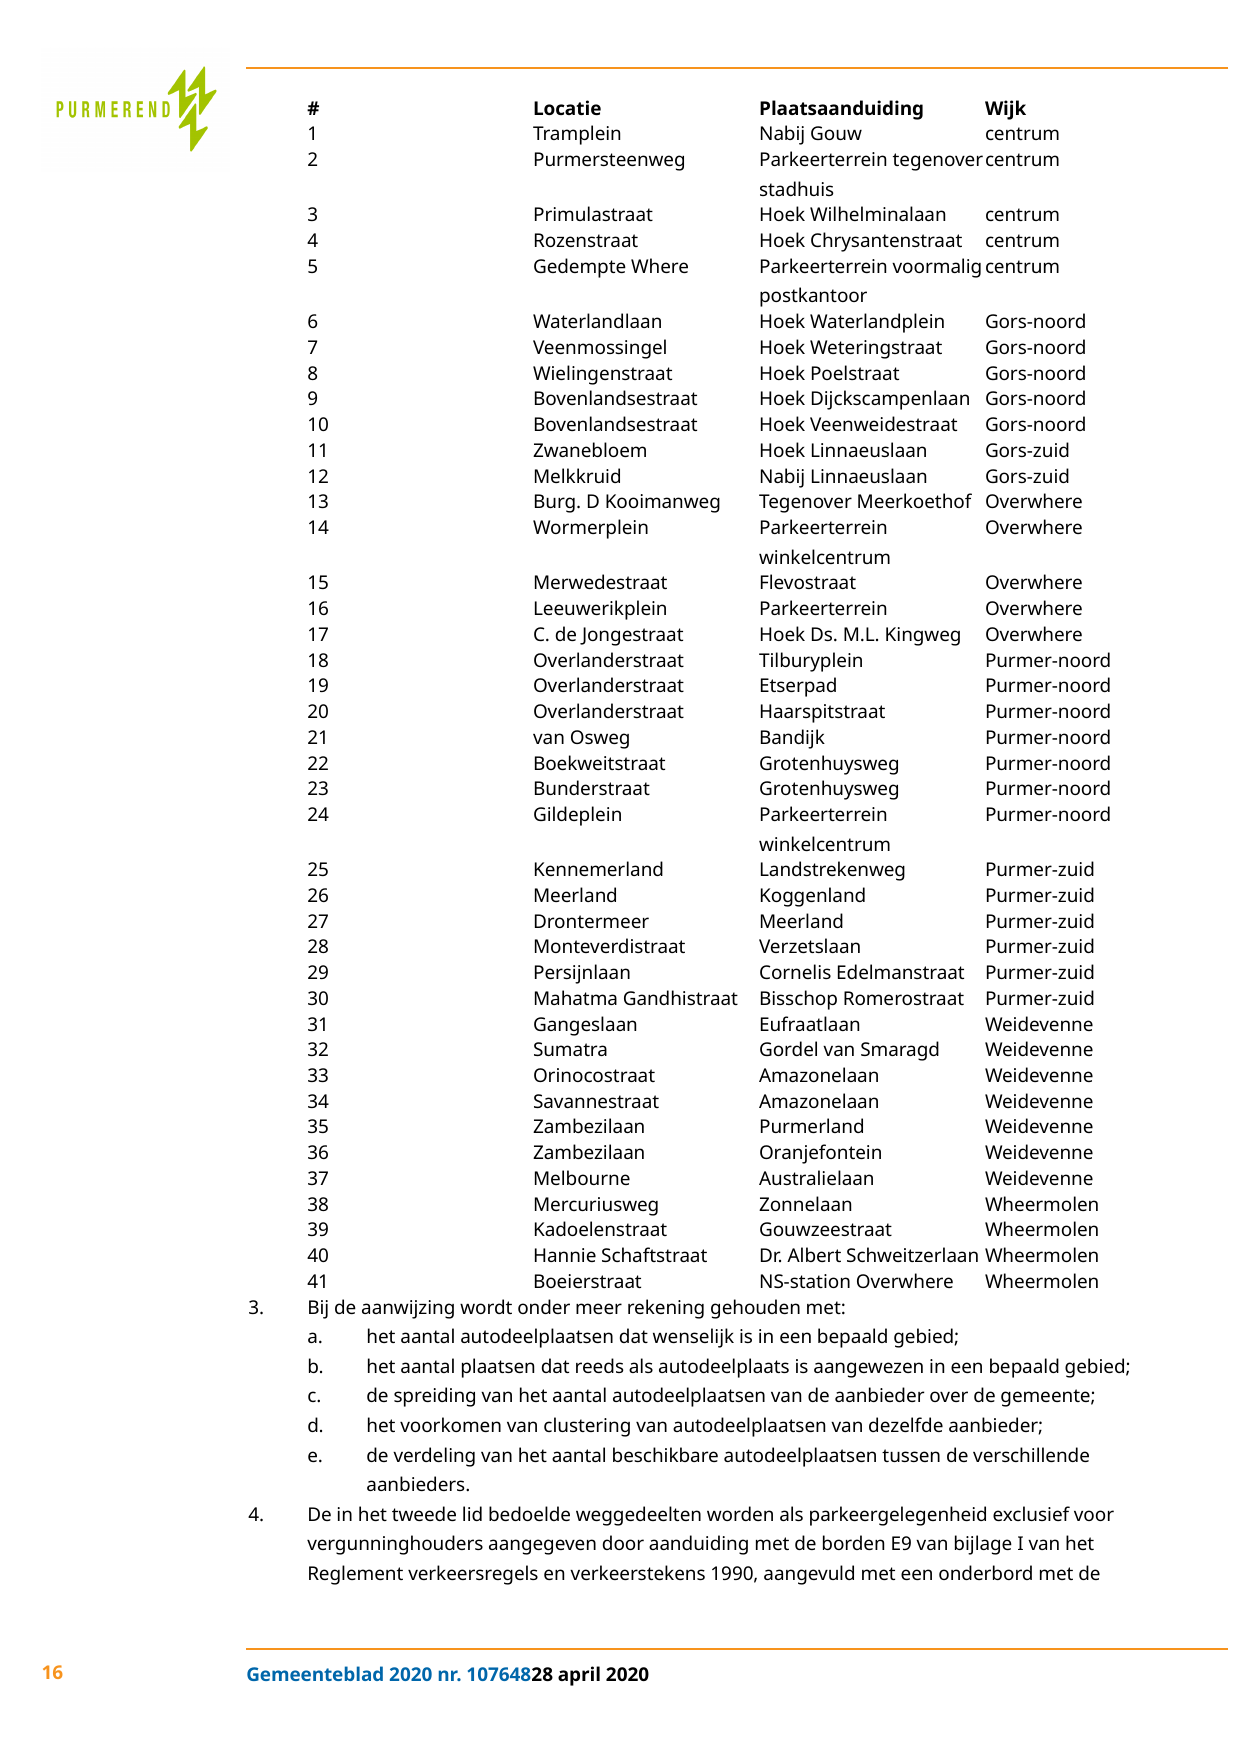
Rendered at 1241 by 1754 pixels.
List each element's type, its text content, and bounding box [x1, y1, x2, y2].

table_cell Sumatra [533, 1037, 759, 1062]
table_cell Gors-noord [985, 309, 1211, 334]
table_cell Tegenover Meerkoethof [759, 489, 985, 514]
table_cell 19 [307, 673, 533, 698]
table_cell Hoek Dijckscampenlaan [759, 386, 985, 411]
table_cell 38 [307, 1191, 533, 1217]
list De in het tweede lid bedoelde weggedeelten worden als parkeergelegenheid exclusief voor vergunninghouders aangegeven door aanduiding met de borden E9 van bijlage I van het Reglement verkeersregels en verkeerstekens 1990, aangevuld met een onderbord met de [248, 1501, 1152, 1586]
table_cell Parkeerterrein tegenover stadhuis [759, 146, 985, 202]
table_cell Purmer-noord [985, 801, 1211, 856]
table_cell Veenmossingel [533, 334, 759, 360]
table_cell Zambezilaan [533, 1140, 759, 1165]
table_cell Zonnelaan [759, 1191, 985, 1217]
table_cell Weidevenne [985, 1140, 1211, 1165]
table_cell Hoek Veenweidestraat [759, 411, 985, 437]
table_cell 29 [307, 959, 533, 985]
table_cell Purmer-noord [985, 673, 1211, 698]
table_cell Zwanebloem [533, 437, 759, 463]
table_cell centrum [985, 146, 1211, 202]
table_cell Bandijk [759, 724, 985, 750]
table_cell Hoek Chrysantenstraat [759, 228, 985, 253]
table_cell Zambezilaan [533, 1114, 759, 1139]
table_cell Gors-noord [985, 334, 1211, 360]
table_cell Koggenland [759, 882, 985, 908]
table_cell centrum [985, 228, 1211, 253]
table_cell 6 [307, 309, 533, 334]
table_cell 23 [307, 775, 533, 801]
table_cell Hoek Weteringstraat [759, 334, 985, 360]
table_cell Parkeerterrein voormalig postkantoor [759, 253, 985, 308]
table_cell Gedempte Where [533, 253, 759, 308]
table_cell 3 [307, 202, 533, 227]
table_cell Boeierstraat [533, 1268, 759, 1294]
table_cell Gildeplein [533, 801, 759, 856]
table_cell Amazonelaan [759, 1062, 985, 1088]
table_cell 4 [307, 228, 533, 253]
table_cell Purmerland [759, 1114, 985, 1139]
table_cell Hoek Linnaeuslaan [759, 437, 985, 463]
table_cell 5 [307, 253, 533, 308]
table_cell NS-station Overwhere [759, 1268, 985, 1294]
table_cell 21 [307, 724, 533, 750]
table_cell Gors-zuid [985, 437, 1211, 463]
table_cell 22 [307, 750, 533, 775]
table_cell 31 [307, 1011, 533, 1037]
table_cell 33 [307, 1062, 533, 1088]
table_cell Purmer-zuid [985, 908, 1211, 934]
table_cell 39 [307, 1217, 533, 1242]
table_cell Grotenhuysweg [759, 750, 985, 775]
table_cell Meerland [533, 882, 759, 908]
table_cell Eufraatlaan [759, 1011, 985, 1037]
table_cell Overlanderstraat [533, 647, 759, 672]
table_header Locatie [533, 95, 759, 121]
table_cell Bisschop Romerostraat [759, 985, 985, 1011]
table_cell Grotenhuysweg [759, 775, 985, 801]
table_cell Waterlandlaan [533, 309, 759, 334]
table_cell Melbourne [533, 1165, 759, 1191]
list de spreiding van het aantal autodeelplaatsen van de aanbieder over de gemeente; [307, 1383, 1152, 1408]
table_cell Burg. D Kooimanweg [533, 489, 759, 514]
table_cell Weidevenne [985, 1011, 1211, 1037]
table_cell centrum [985, 121, 1211, 146]
table_cell 2 [307, 146, 533, 202]
table_cell Boekweitstraat [533, 750, 759, 775]
table_cell Haarspitstraat [759, 698, 985, 724]
table_cell 10 [307, 411, 533, 437]
table_cell Nabij Linnaeuslaan [759, 463, 985, 488]
table_cell Purmer-noord [985, 775, 1211, 801]
table_cell Tramplein [533, 121, 759, 146]
table_cell Weidevenne [985, 1037, 1211, 1062]
table_cell 27 [307, 908, 533, 934]
table_cell 14 [307, 514, 533, 569]
list het voorkomen van clustering van autodeelplaatsen van dezelfde aanbieder; [307, 1412, 1152, 1438]
table_cell Parkeerterrein [759, 595, 985, 621]
table_cell Australielaan [759, 1165, 985, 1191]
table_cell Meerland [759, 908, 985, 934]
table_cell Cornelis Edelmanstraat [759, 959, 985, 985]
table_cell Purmer-zuid [985, 934, 1211, 959]
table_cell Purmersteenweg [533, 146, 759, 202]
table_cell Overwhere [985, 595, 1211, 621]
table_cell 35 [307, 1114, 533, 1139]
table_cell 40 [307, 1243, 533, 1268]
table_cell Wheermolen [985, 1268, 1211, 1294]
table_cell 41 [307, 1268, 533, 1294]
table_cell Hoek Waterlandplein [759, 309, 985, 334]
table_cell Gors-noord [985, 360, 1211, 386]
table_cell Weidevenne [985, 1165, 1211, 1191]
table_cell Overlanderstraat [533, 673, 759, 698]
table_cell 20 [307, 698, 533, 724]
table_cell Kennemerland [533, 856, 759, 882]
list het aantal autodeelplaatsen dat wenselijk is in een bepaald gebied; [307, 1323, 1152, 1349]
table_cell Melkkruid [533, 463, 759, 488]
table_cell Nabij Gouw [759, 121, 985, 146]
table_cell Leeuwerikplein [533, 595, 759, 621]
table_cell 34 [307, 1088, 533, 1114]
table_cell Purmer-noord [985, 647, 1211, 672]
table_cell Hoek Poelstraat [759, 360, 985, 386]
list Bij de aanwijzing wordt onder meer rekening gehouden met: [248, 1294, 1152, 1320]
table_cell Purmer-zuid [985, 882, 1211, 908]
table_cell 13 [307, 489, 533, 514]
table_cell 24 [307, 801, 533, 856]
table_cell Landstrekenweg [759, 856, 985, 882]
table_cell Mercuriusweg [533, 1191, 759, 1217]
table_cell Monteverdistraat [533, 934, 759, 959]
table_cell 16 [307, 595, 533, 621]
table_cell C. de Jongestraat [533, 621, 759, 647]
table_cell 30 [307, 985, 533, 1011]
table_cell Parkeerterrein winkelcentrum [759, 801, 985, 856]
table_cell Bunderstraat [533, 775, 759, 801]
table_cell Bovenlandsestraat [533, 411, 759, 437]
table_cell 32 [307, 1037, 533, 1062]
table_cell Overwhere [985, 570, 1211, 595]
table_cell Hoek Ds. M.L. Kingweg [759, 621, 985, 647]
list de verdeling van het aantal beschikbare autodeelplaatsen tussen de verschillende aanbieders. [307, 1442, 1152, 1497]
table_cell 7 [307, 334, 533, 360]
table_cell Savannestraat [533, 1088, 759, 1114]
table_cell Wormerplein [533, 514, 759, 569]
table_cell Purmer-zuid [985, 959, 1211, 985]
table_cell Gors-noord [985, 386, 1211, 411]
table_header # [307, 95, 533, 121]
table_cell Dr. Albert Schweitzerlaan [759, 1243, 985, 1268]
table_cell 12 [307, 463, 533, 488]
table_cell Weidevenne [985, 1114, 1211, 1139]
table_cell Overlanderstraat [533, 698, 759, 724]
table_cell Persijnlaan [533, 959, 759, 985]
table_cell centrum [985, 202, 1211, 227]
table_cell Bovenlandsestraat [533, 386, 759, 411]
table_cell 37 [307, 1165, 533, 1191]
table_cell van Osweg [533, 724, 759, 750]
table_cell 17 [307, 621, 533, 647]
table_cell Amazonelaan [759, 1088, 985, 1114]
table_cell Hannie Schaftstraat [533, 1243, 759, 1268]
table_cell Mahatma Gandhistraat [533, 985, 759, 1011]
table_cell Gors-noord [985, 411, 1211, 437]
table_header Wijk [985, 95, 1211, 121]
table_cell Purmer-noord [985, 750, 1211, 775]
table_cell Weidevenne [985, 1088, 1211, 1114]
picture [41, 47, 231, 172]
table_cell Wheermolen [985, 1191, 1211, 1217]
table_cell Gors-zuid [985, 463, 1211, 488]
table_cell Verzetslaan [759, 934, 985, 959]
table_cell Wheermolen [985, 1243, 1211, 1268]
table_cell Flevostraat [759, 570, 985, 595]
table_cell 11 [307, 437, 533, 463]
table_cell Overwhere [985, 621, 1211, 647]
table_cell 25 [307, 856, 533, 882]
table_cell Gordel van Smaragd [759, 1037, 985, 1062]
table_cell Purmer-zuid [985, 856, 1211, 882]
table_cell Primulastraat [533, 202, 759, 227]
table_cell Wheermolen [985, 1217, 1211, 1242]
table_cell 18 [307, 647, 533, 672]
table_cell Overwhere [985, 514, 1211, 569]
table_cell Hoek Wilhelminalaan [759, 202, 985, 227]
table_cell 1 [307, 121, 533, 146]
table_cell Weidevenne [985, 1062, 1211, 1088]
table_cell Rozenstraat [533, 228, 759, 253]
table_cell Purmer-noord [985, 698, 1211, 724]
table_cell Merwedestraat [533, 570, 759, 595]
table_cell Tilburyplein [759, 647, 985, 672]
table_cell Orinocostraat [533, 1062, 759, 1088]
table_cell Parkeerterrein winkelcentrum [759, 514, 985, 569]
table_cell Gangeslaan [533, 1011, 759, 1037]
table_cell 28 [307, 934, 533, 959]
table_cell 36 [307, 1140, 533, 1165]
table_cell Purmer-noord [985, 724, 1211, 750]
table_cell Wielingenstraat [533, 360, 759, 386]
table_cell 9 [307, 386, 533, 411]
table_cell Drontermeer [533, 908, 759, 934]
table_cell Etserpad [759, 673, 985, 698]
table_cell Overwhere [985, 489, 1211, 514]
table_cell 26 [307, 882, 533, 908]
list het aantal plaatsen dat reeds als autodeelplaats is aangewezen in een bepaald gebied; [307, 1353, 1152, 1379]
table_cell Gouwzeestraat [759, 1217, 985, 1242]
table_cell Oranjefontein [759, 1140, 985, 1165]
table_cell 8 [307, 360, 533, 386]
table_cell Purmer-zuid [985, 985, 1211, 1011]
table_cell 15 [307, 570, 533, 595]
table_cell centrum [985, 253, 1211, 308]
table_header Plaatsaanduiding [759, 95, 985, 121]
table_cell Kadoelenstraat [533, 1217, 759, 1242]
